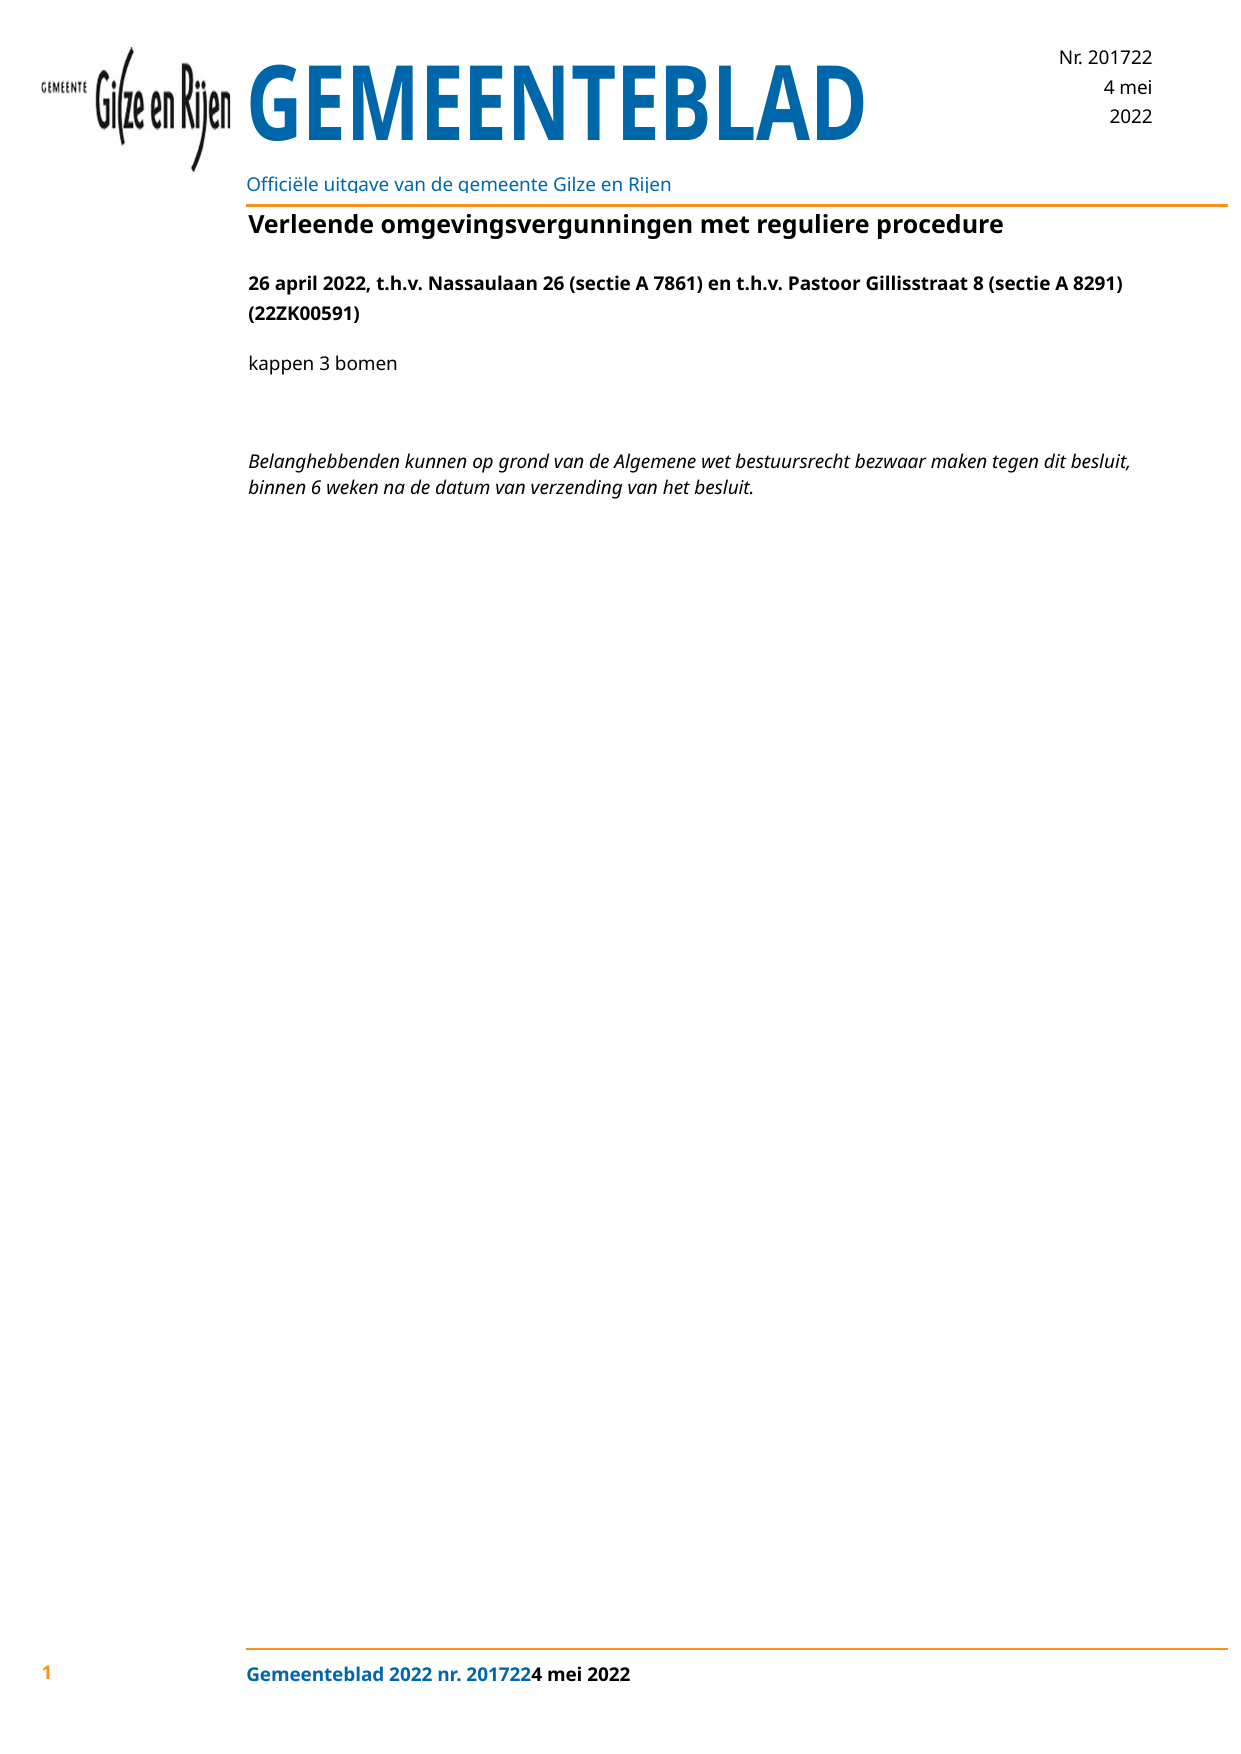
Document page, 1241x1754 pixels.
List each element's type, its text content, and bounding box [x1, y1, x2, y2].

text Verleende omgevingsvergunningen met reguliere procedure [248, 207, 1152, 241]
picture [41, 47, 231, 172]
text Belanghebbenden kunnen op grond van de Algemene wet bestuursrecht bezwaar maken tegen dit besluit, binnen 6 weken na de datum van verzending van het besluit. [248, 448, 1152, 500]
text 26 april 2022, t.h.v. Nassaulaan 26 (sectie A 7861) en t.h.v. Pastoor Gillisstraat 8 (sectie A 8291) (22ZK00591) [248, 270, 1152, 326]
text kappen 3 bomen [248, 350, 1152, 376]
